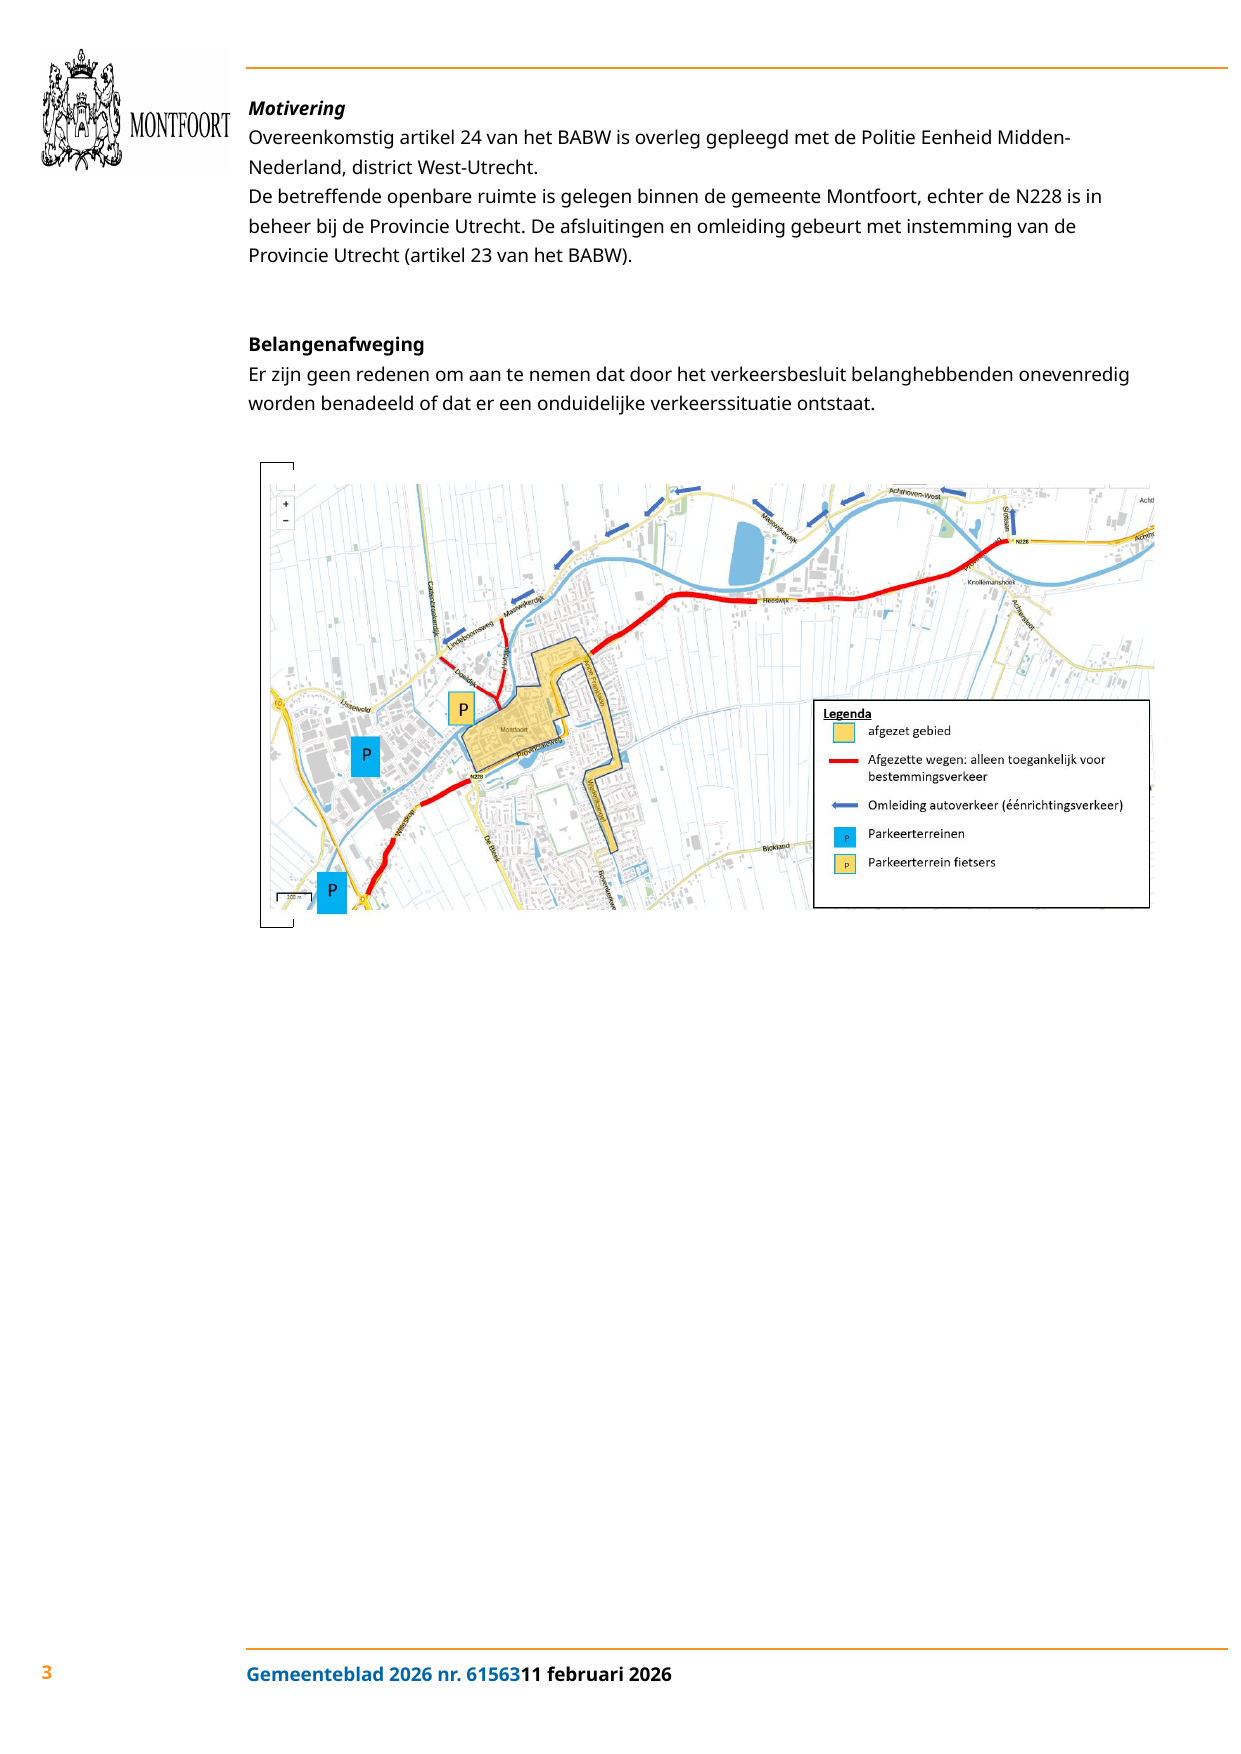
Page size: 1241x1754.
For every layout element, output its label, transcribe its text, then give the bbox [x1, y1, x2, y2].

picture [41, 47, 231, 172]
text Motivering [248, 95, 1152, 121]
picture [268, 470, 1155, 919]
text De betreffende openbare ruimte is gelegen binnen de gemeente Montfoort, echter de N228 is in beheer bij de Provincie Utrecht. De afsluitingen en omleiding gebeurt met instemming van de Provincie Utrecht (artikel 23 van het BABW). [248, 183, 1152, 268]
text Overeenkomstig artikel 24 van het BABW is overleg gepleegd met de Politie Eenheid Midden-Nederland, district West-Utrecht. [248, 124, 1152, 180]
text Belangenafweging [248, 331, 1152, 357]
text Er zijn geen redenen om aan te nemen dat door het verkeersbesluit belanghebbenden onevenredig worden benadeeld of dat er een onduidelijke verkeerssituatie ontstaat. [248, 361, 1152, 416]
